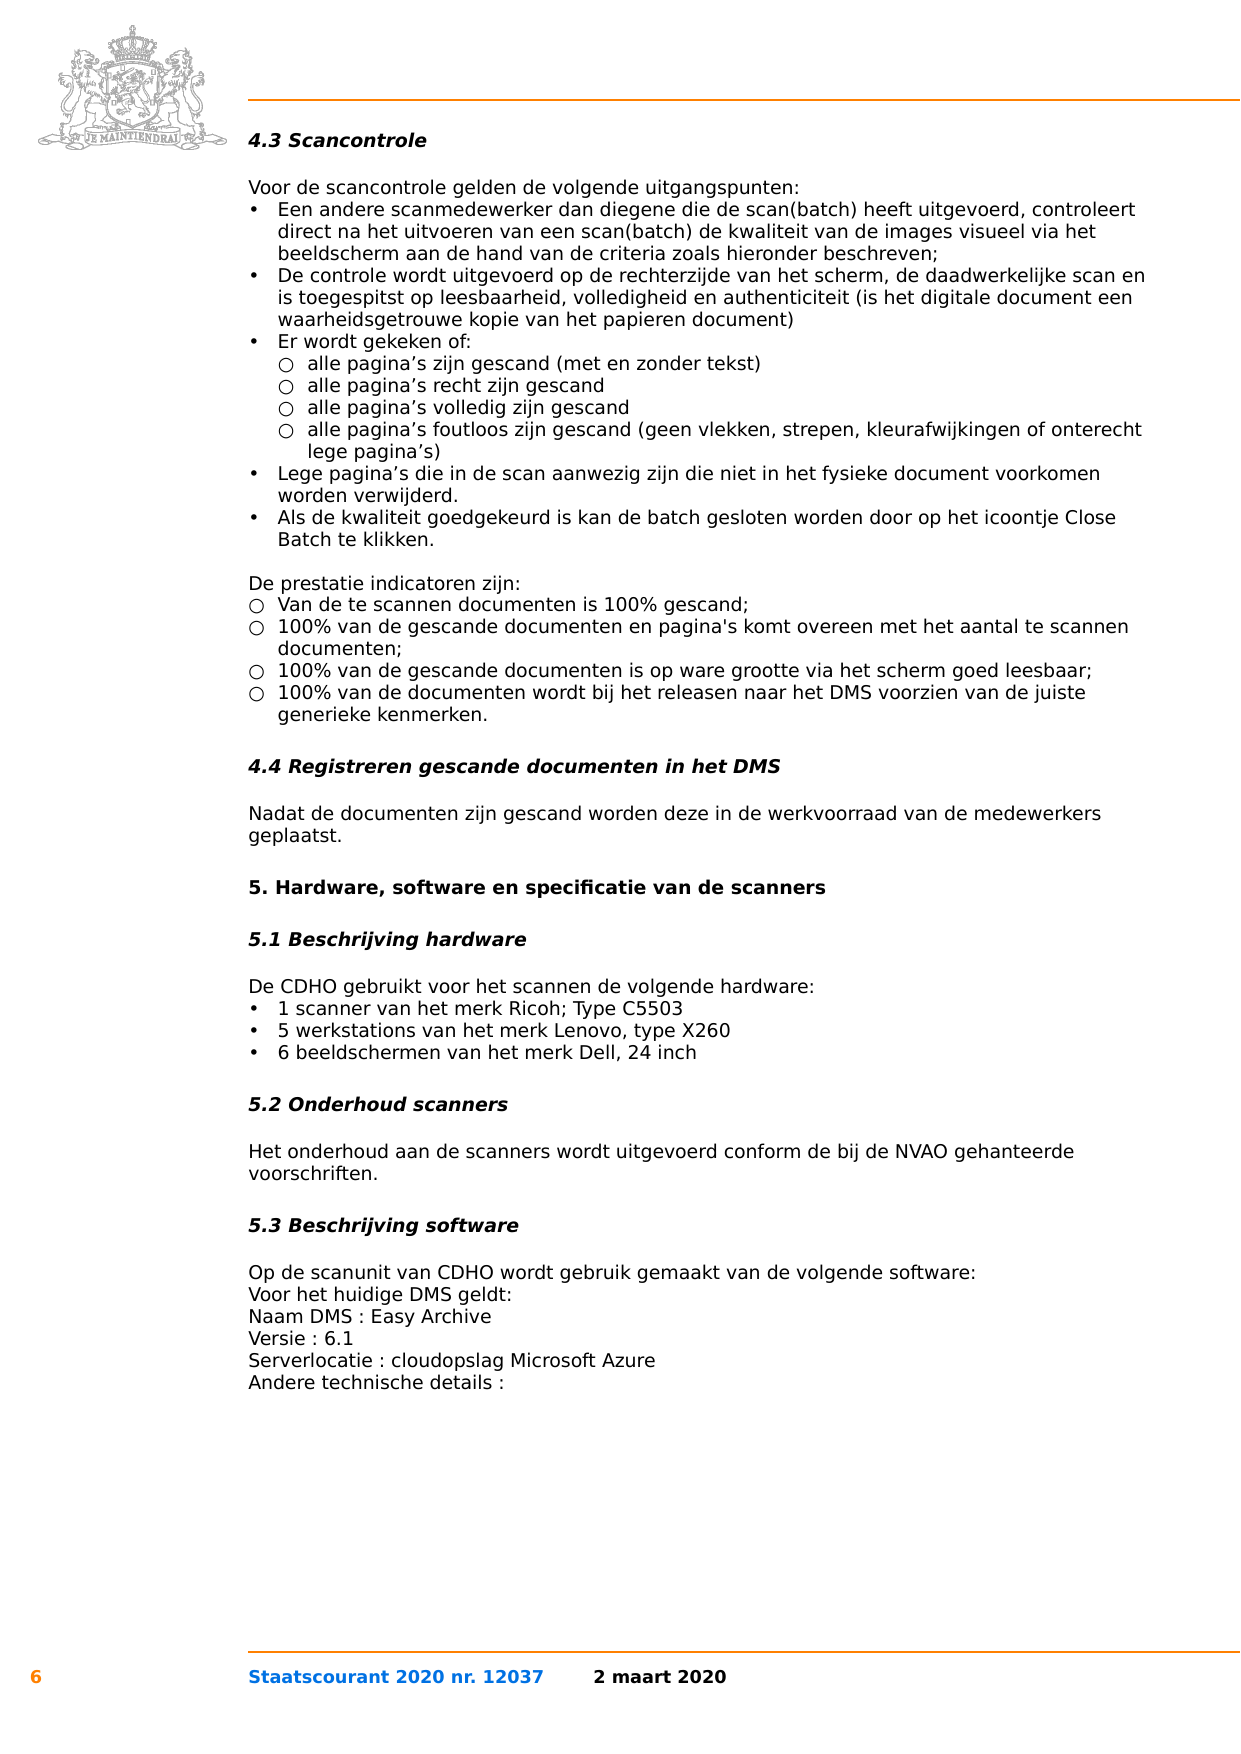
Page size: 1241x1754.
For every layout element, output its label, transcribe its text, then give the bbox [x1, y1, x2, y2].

text • 5 werkstations van het merk Lenovo, type X260 [248, 1020, 1163, 1042]
text • 1 scanner van het merk Ricoh; Type C5503 [248, 998, 1163, 1020]
text • Er wordt gekeken of: [248, 331, 1163, 353]
text De prestatie indicatoren zijn: [248, 572, 1163, 594]
text • Als de kwaliteit goedgekeurd is kan de batch gesloten worden door op het icoontje Close Batch te klikken. [248, 507, 1163, 551]
subtitle 5.1 Beschrijving hardware [248, 929, 1163, 951]
text Nadat de documenten zijn gescand worden deze in de werkvoorraad van de medewerkers geplaatst. [248, 803, 1163, 847]
text Op de scanunit van CDHO wordt gebruik gemaakt van de volgende software: [248, 1262, 1163, 1284]
text Voor de scancontrole gelden de volgende uitgangspunten: [248, 177, 1163, 199]
text ○ alle pagina’s recht zijn gescand [278, 375, 1163, 397]
text Voor het huidige DMS geldt: [248, 1284, 1163, 1306]
text • Lege pagina’s die in de scan aanwezig zijn die niet in het fysieke document voorkomen worden verwijderd. [248, 463, 1163, 507]
text Het onderhoud aan de scanners wordt uitgevoerd conform de bij de NVAO gehanteerde voorschriften. [248, 1141, 1163, 1185]
text ○ Van de te scannen documenten is 100% gescand; [248, 594, 1163, 616]
text ○ alle pagina’s volledig zijn gescand [278, 397, 1163, 419]
picture [38, 25, 227, 150]
subtitle 5.2 Onderhoud scanners [248, 1094, 1163, 1116]
text ○ 100% van de gescande documenten is op ware grootte via het scherm goed leesbaar; [248, 660, 1163, 682]
text Naam DMS : Easy Archive [248, 1306, 1163, 1328]
text ○ 100% van de documenten wordt bij het releasen naar het DMS voorzien van de juiste generieke kenmerken. [248, 682, 1163, 726]
subtitle 4.4 Registreren gescande documenten in het DMS [248, 756, 1163, 778]
subtitle 4.3 Scancontrole [248, 130, 1163, 152]
text ○ alle pagina’s zijn gescand (met en zonder tekst) [278, 353, 1163, 375]
text Serverlocatie : cloudopslag Microsoft Azure [248, 1350, 1163, 1372]
text De CDHO gebruikt voor het scannen de volgende hardware: [248, 976, 1163, 998]
subtitle 5. Hardware, software en specificatie van de scanners [248, 877, 1163, 899]
subtitle 5.3 Beschrijving software [248, 1215, 1163, 1237]
text ○ 100% van de gescande documenten en pagina's komt overeen met het aantal te scannen documenten; [248, 616, 1163, 660]
text Andere technische details : [248, 1372, 1163, 1394]
text • 6 beeldschermen van het merk Dell, 24 inch [248, 1042, 1163, 1064]
text • Een andere scanmedewerker dan diegene die de scan(batch) heeft uitgevoerd, controleert direct na het uitvoeren van een scan(batch) de kwaliteit van de images visueel via het beeldscherm aan de hand van de criteria zoals hieronder beschreven; [248, 199, 1163, 265]
text ○ alle pagina’s foutloos zijn gescand (geen vlekken, strepen, kleurafwijkingen of onterecht lege pagina’s) [278, 419, 1163, 463]
text Versie : 6.1 [248, 1328, 1163, 1350]
text • De controle wordt uitgevoerd op de rechterzijde van het scherm, de daadwerkelijke scan en is toegespitst op leesbaarheid, volledigheid en authenticiteit (is het digitale document een waarheidsgetrouwe kopie van het papieren document) [248, 265, 1163, 331]
